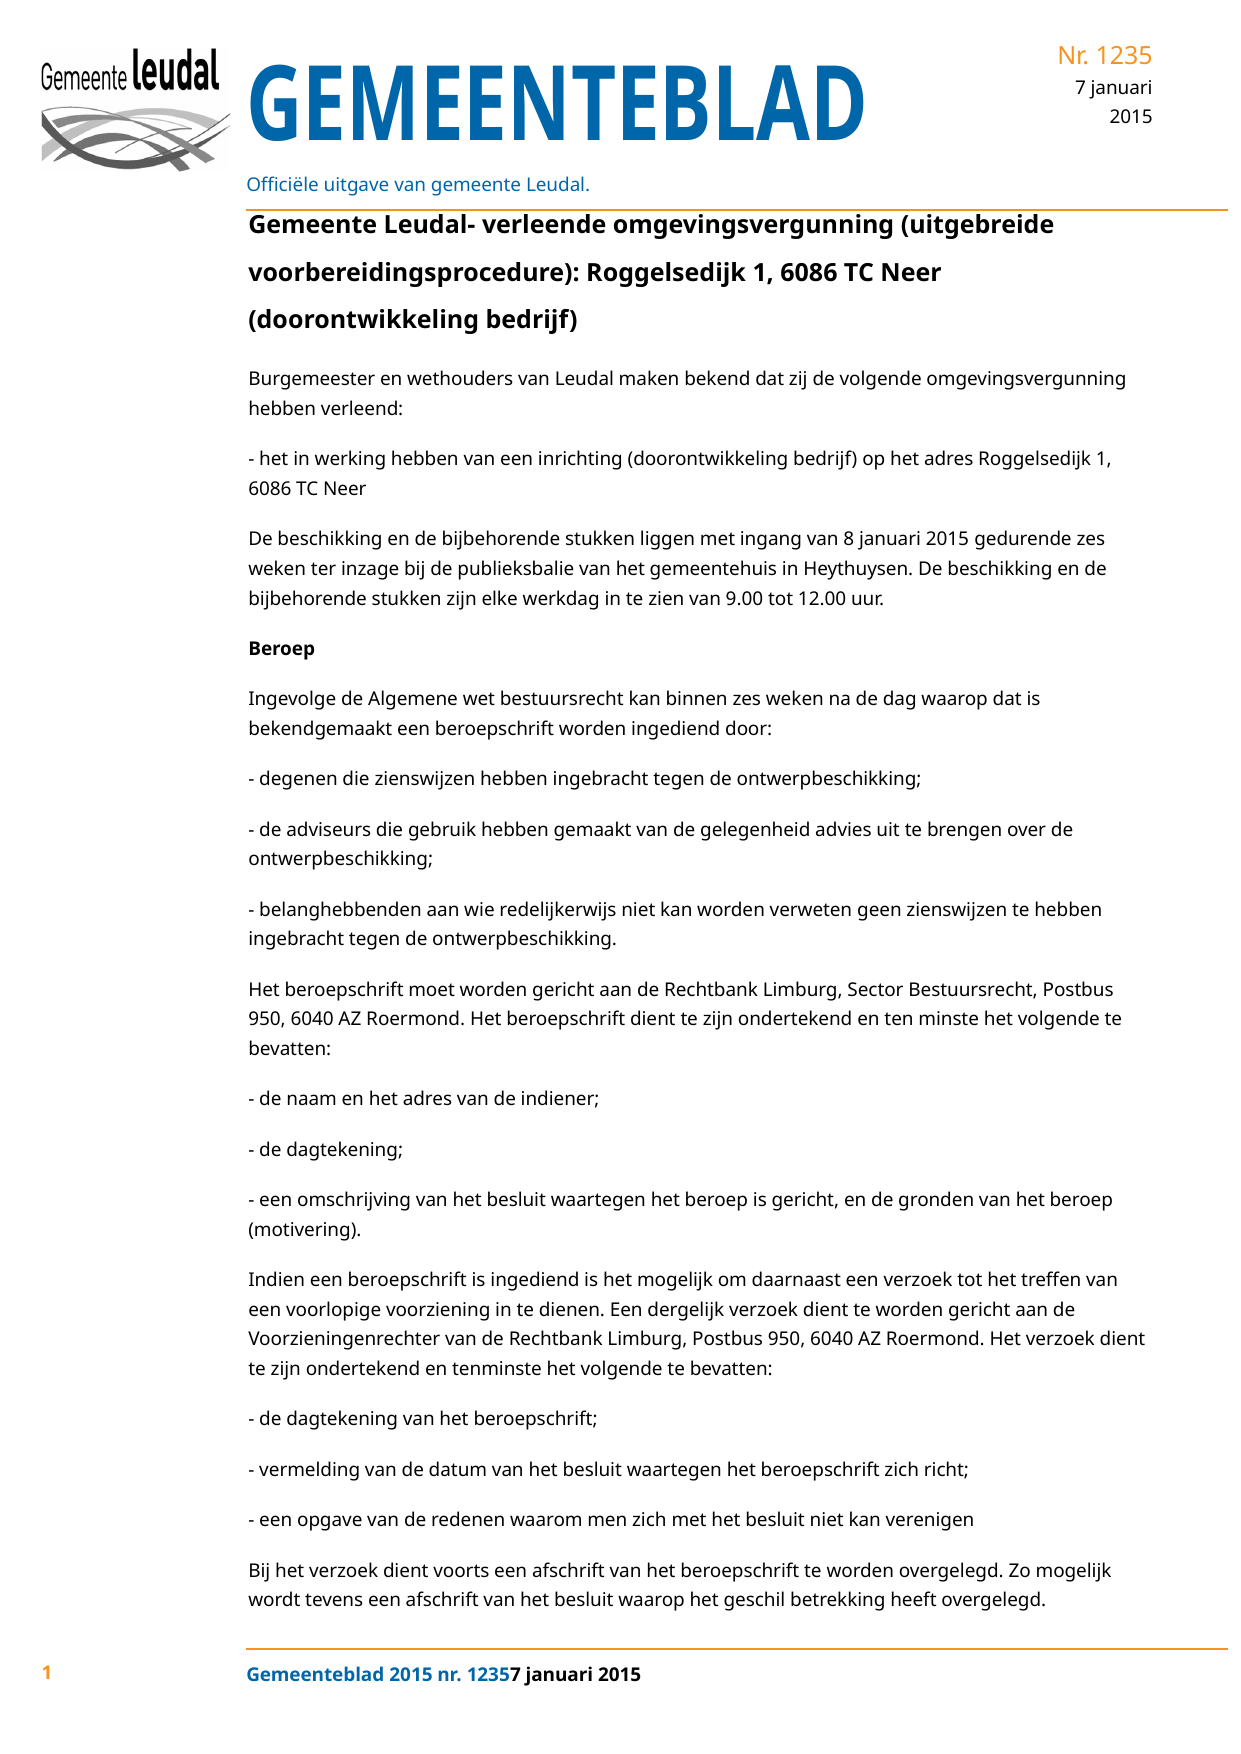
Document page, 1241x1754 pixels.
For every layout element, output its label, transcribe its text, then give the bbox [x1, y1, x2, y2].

text - degenen die zienswijzen hebben ingebracht tegen de ontwerpbeschikking; [248, 766, 1152, 791]
text - vermelding van de datum van het besluit waartegen het beroepschrift zich richt; [248, 1456, 1152, 1482]
text - de dagtekening; [248, 1136, 1152, 1162]
text - belanghebbenden aan wie redelijkerwijs niet kan worden verweten geen zienswijzen te hebben ingebracht tegen de ontwerpbeschikking. [248, 896, 1152, 951]
text - een omschrijving van het besluit waartegen het beroep is gericht, en de gronden van het beroep (motivering). [248, 1186, 1152, 1242]
text - de dagtekening van het beroepschrift; [248, 1406, 1152, 1431]
text Gemeente Leudal- verleende omgevingsvergunning (uitgebreide voorbereidingsprocedure): Roggelsedijk 1, 6086 TC Neer (doorontwikkeling bedrijf) [248, 211, 1152, 336]
text Burgemeester en wethouders van Leudal maken bekend dat zij de volgende omgevingsvergunning hebben verleend: [248, 366, 1152, 421]
text - het in werking hebben van een inrichting (doorontwikkeling bedrijf) op het adres Roggelsedijk 1, 6086 TC Neer [248, 446, 1152, 501]
text Indien een beroepschrift is ingediend is het mogelijk om daarnaast een verzoek tot het treffen van een voorlopige voorziening in te dienen. Een dergelijk verzoek dient te worden gericht aan de Voorzieningenrechter van de Rechtbank Limburg, Postbus 950, 6040 AZ Roermond. Het verzoek dient te zijn ondertekend en tenminste het volgende te bevatten: [248, 1266, 1152, 1381]
text Beroep [248, 635, 1152, 661]
text Het beroepschrift moet worden gericht aan de Rechtbank Limburg, Sector Bestuursrecht, Postbus 950, 6040 AZ Roermond. Het beroepschrift dient te zijn ondertekend en ten minste het volgende te bevatten: [248, 976, 1152, 1061]
text - de naam en het adres van de indiener; [248, 1086, 1152, 1111]
text - de adviseurs die gebruik hebben gemaakt van de gelegenheid advies uit te brengen over de ontwerpbeschikking; [248, 816, 1152, 871]
text - een opgave van de redenen waarom men zich met het besluit niet kan verenigen [248, 1506, 1152, 1532]
text Bij het verzoek dient voorts een afschrift van het beroepschrift te worden overgelegd. Zo mogelijk wordt tevens een afschrift van het besluit waarop het geschil betrekking heeft overgelegd. [248, 1557, 1152, 1612]
text Ingevolge de Algemene wet bestuursrecht kan binnen zes weken na de dag waarop dat is bekendgemaakt een beroepschrift worden ingediend door: [248, 686, 1152, 741]
text De beschikking en de bijbehorende stukken liggen met ingang van 8 januari 2015 gedurende zes weken ter inzage bij de publieksbalie van het gemeentehuis in Heythuysen. De beschikking en de bijbehorende stukken zijn elke werkdag in te zien van 9.00 tot 12.00 uur. [248, 526, 1152, 610]
picture [41, 47, 231, 172]
